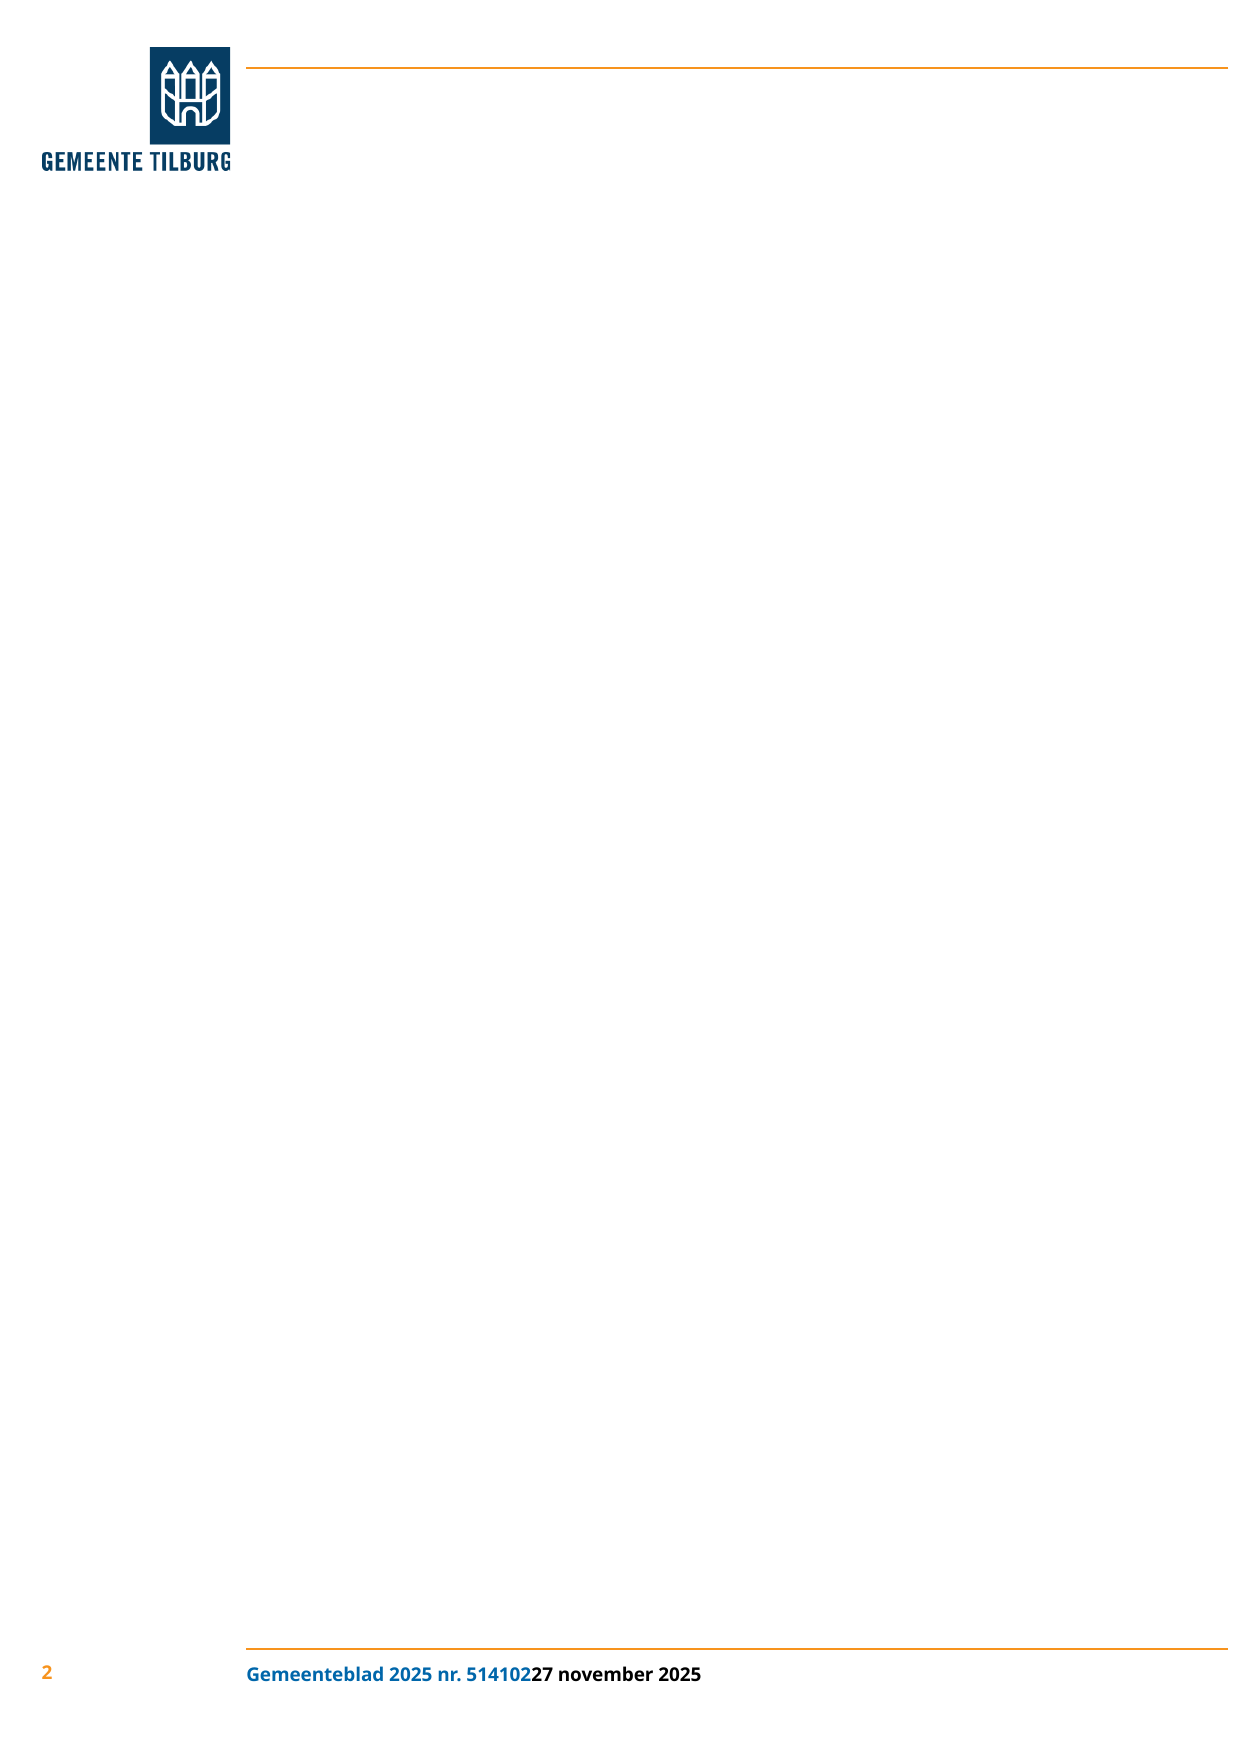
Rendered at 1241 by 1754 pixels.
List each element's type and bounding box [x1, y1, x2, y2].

picture [41, 47, 231, 172]
